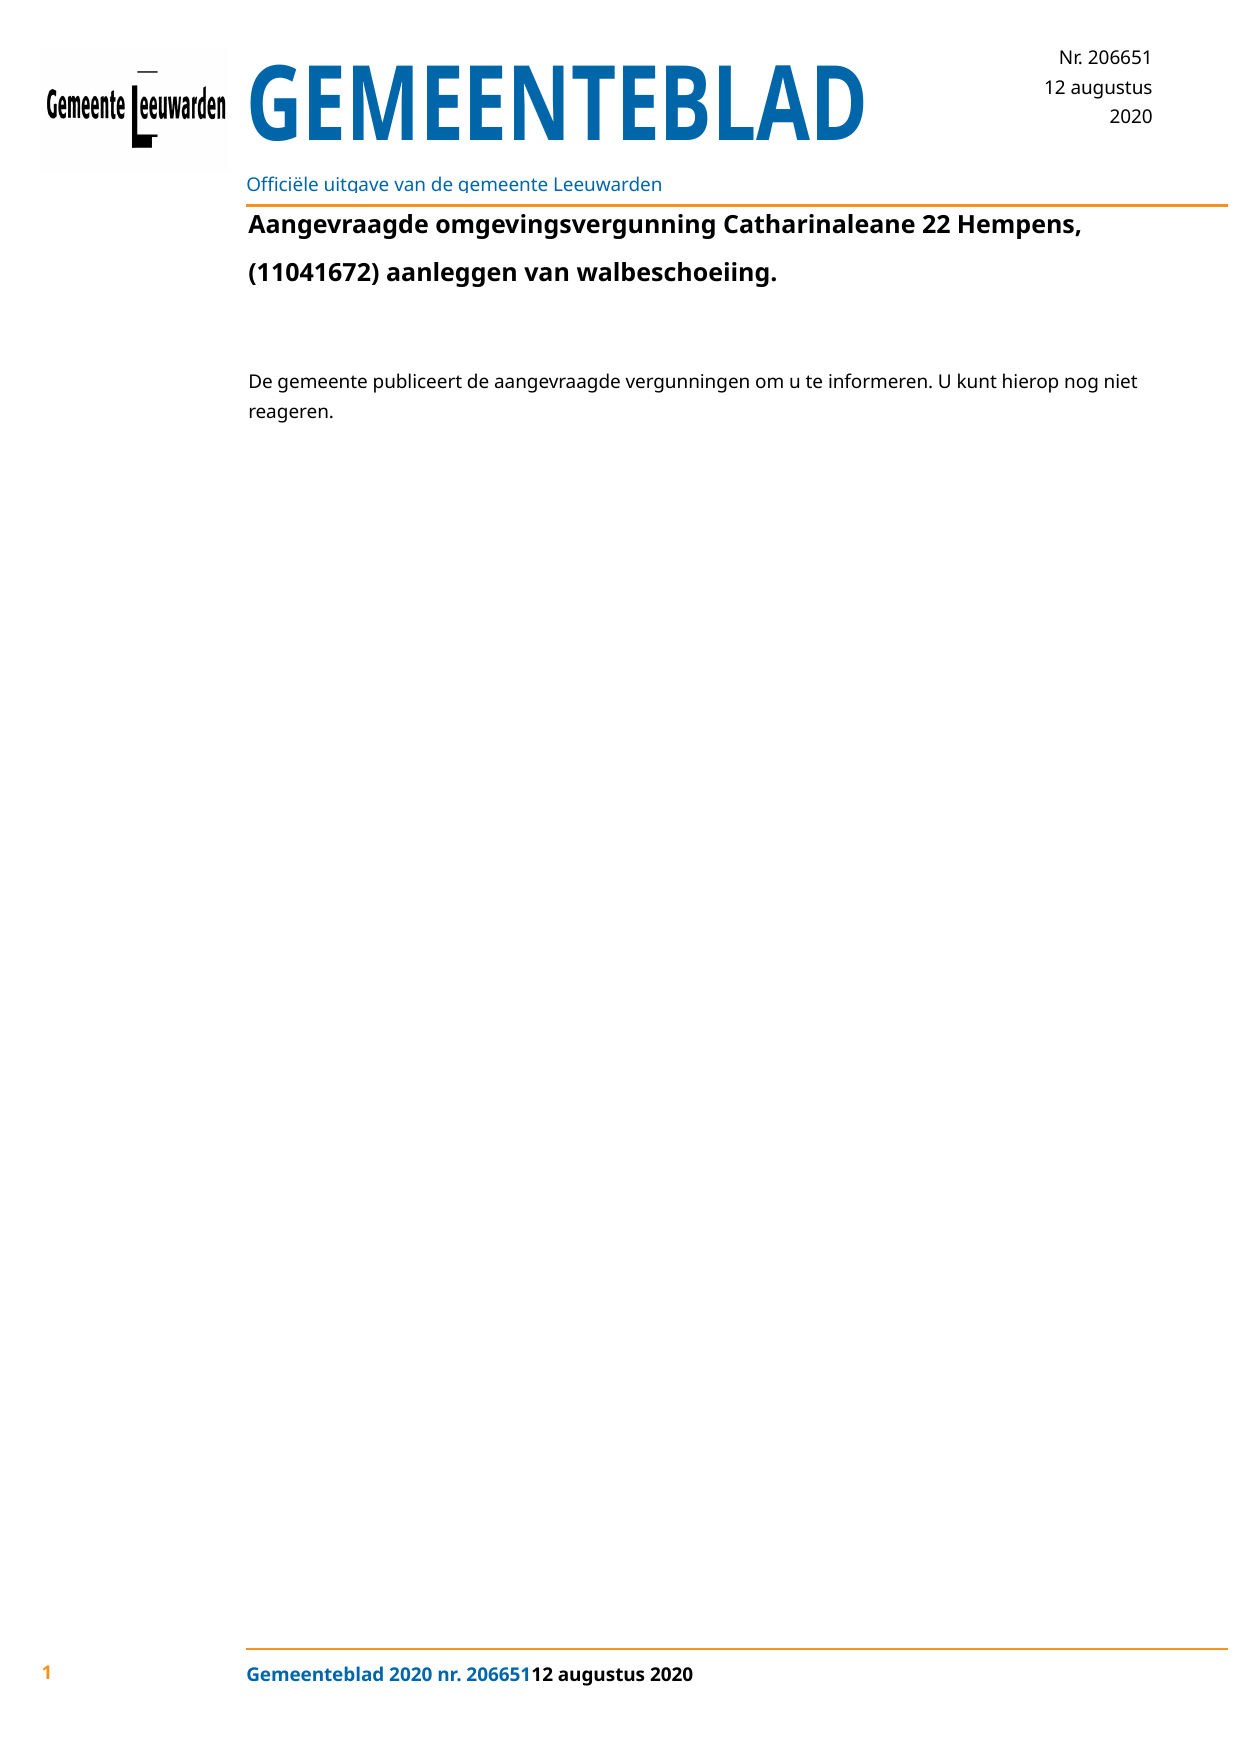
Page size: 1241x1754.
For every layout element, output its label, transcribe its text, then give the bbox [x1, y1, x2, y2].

text Aangevraagde omgevingsvergunning Catharinaleane 22 Hempens, (11041672) aanleggen van walbeschoeiing. [248, 207, 1152, 288]
picture [41, 47, 231, 172]
text De gemeente publiceert de aangevraagde vergunningen om u te informeren. U kunt hierop nog niet reageren. [248, 368, 1152, 424]
